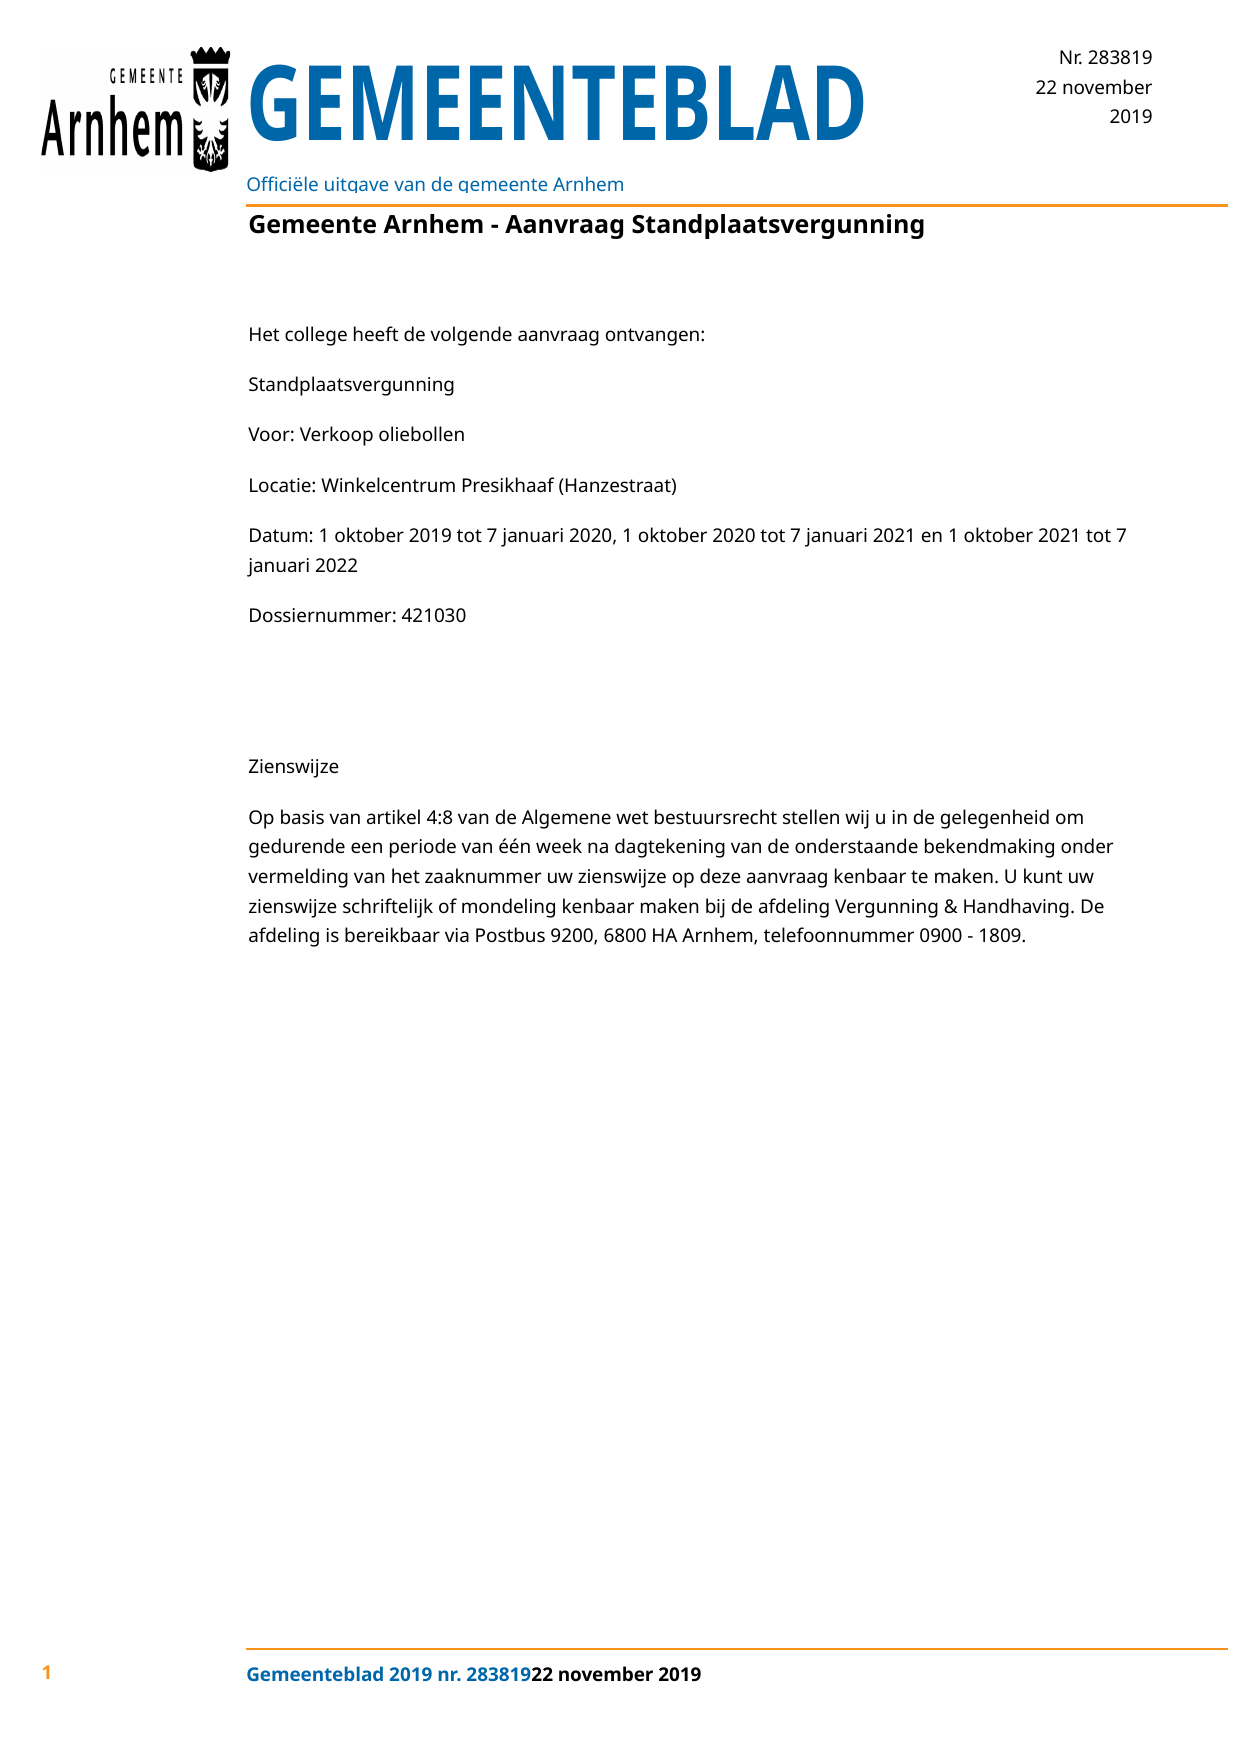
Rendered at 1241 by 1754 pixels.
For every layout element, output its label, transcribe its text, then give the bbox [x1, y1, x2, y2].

text Dossiernummer: 421030 [248, 602, 1152, 628]
text Het college heeft de volgende aanvraag ontvangen: [248, 321, 1152, 346]
text Gemeente Arnhem - Aanvraag Standplaatsvergunning [248, 207, 1152, 241]
text Zienswijze [248, 754, 1152, 779]
picture [41, 47, 231, 172]
text Locatie: Winkelcentrum Presikhaaf (Hanzestraat) [248, 472, 1152, 498]
text Standplaatsvergunning [248, 371, 1152, 397]
text Datum: 1 oktober 2019 tot 7 januari 2020, 1 oktober 2020 tot 7 januari 2021 en 1 oktober 2021 tot 7 januari 2022 [248, 522, 1152, 578]
text Voor: Verkoop oliebollen [248, 422, 1152, 447]
text Op basis van artikel 4:8 van de Algemene wet bestuursrecht stellen wij u in de gelegenheid om gedurende een periode van één week na dagtekening van de onderstaande bekendmaking onder vermelding van het zaaknummer uw zienswijze op deze aanvraag kenbaar te maken. U kunt uw zienswijze schriftelijk of mondeling kenbaar maken bij de afdeling Vergunning & Handhaving. De afdeling is bereikbaar via Postbus 9200, 6800 HA Arnhem, telefoonnummer 0900 - 1809. [248, 804, 1152, 948]
